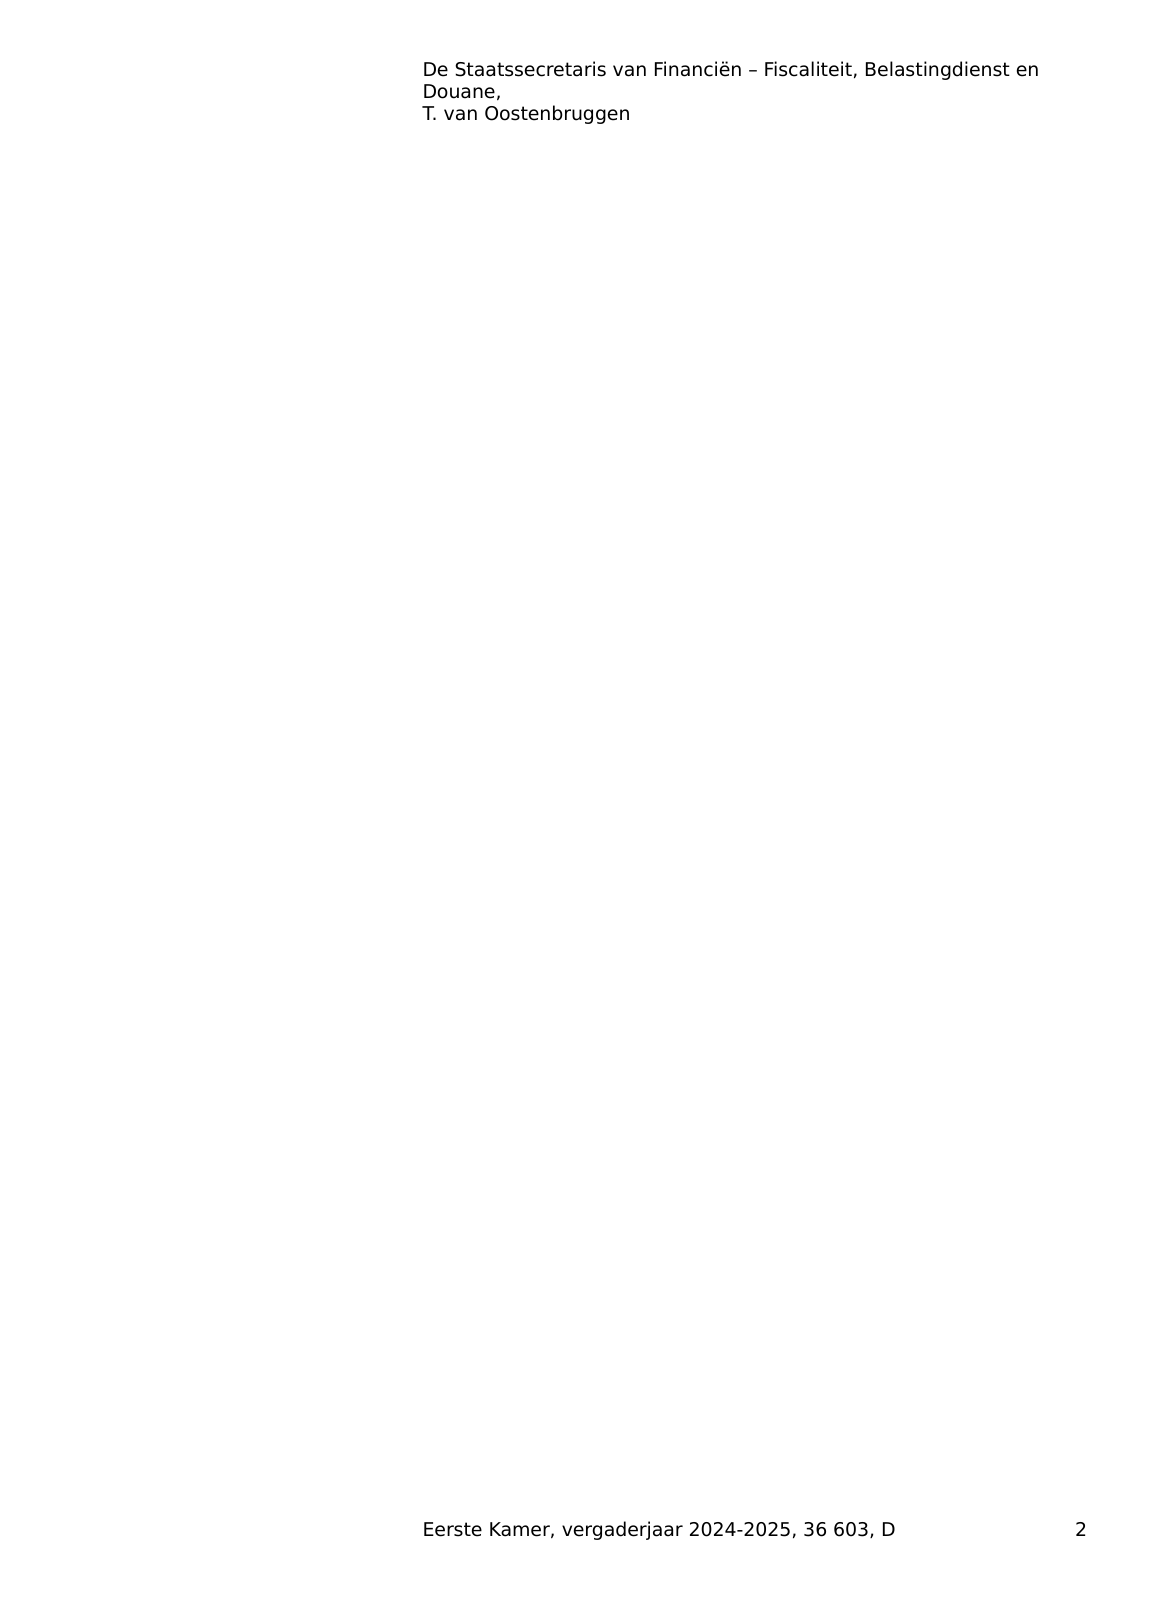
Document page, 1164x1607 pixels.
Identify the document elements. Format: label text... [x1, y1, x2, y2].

text De Staatssecretaris van Financiën – Fiscaliteit, Belastingdienst en Douane, T. van Oostenbruggen [422, 59, 1087, 125]
